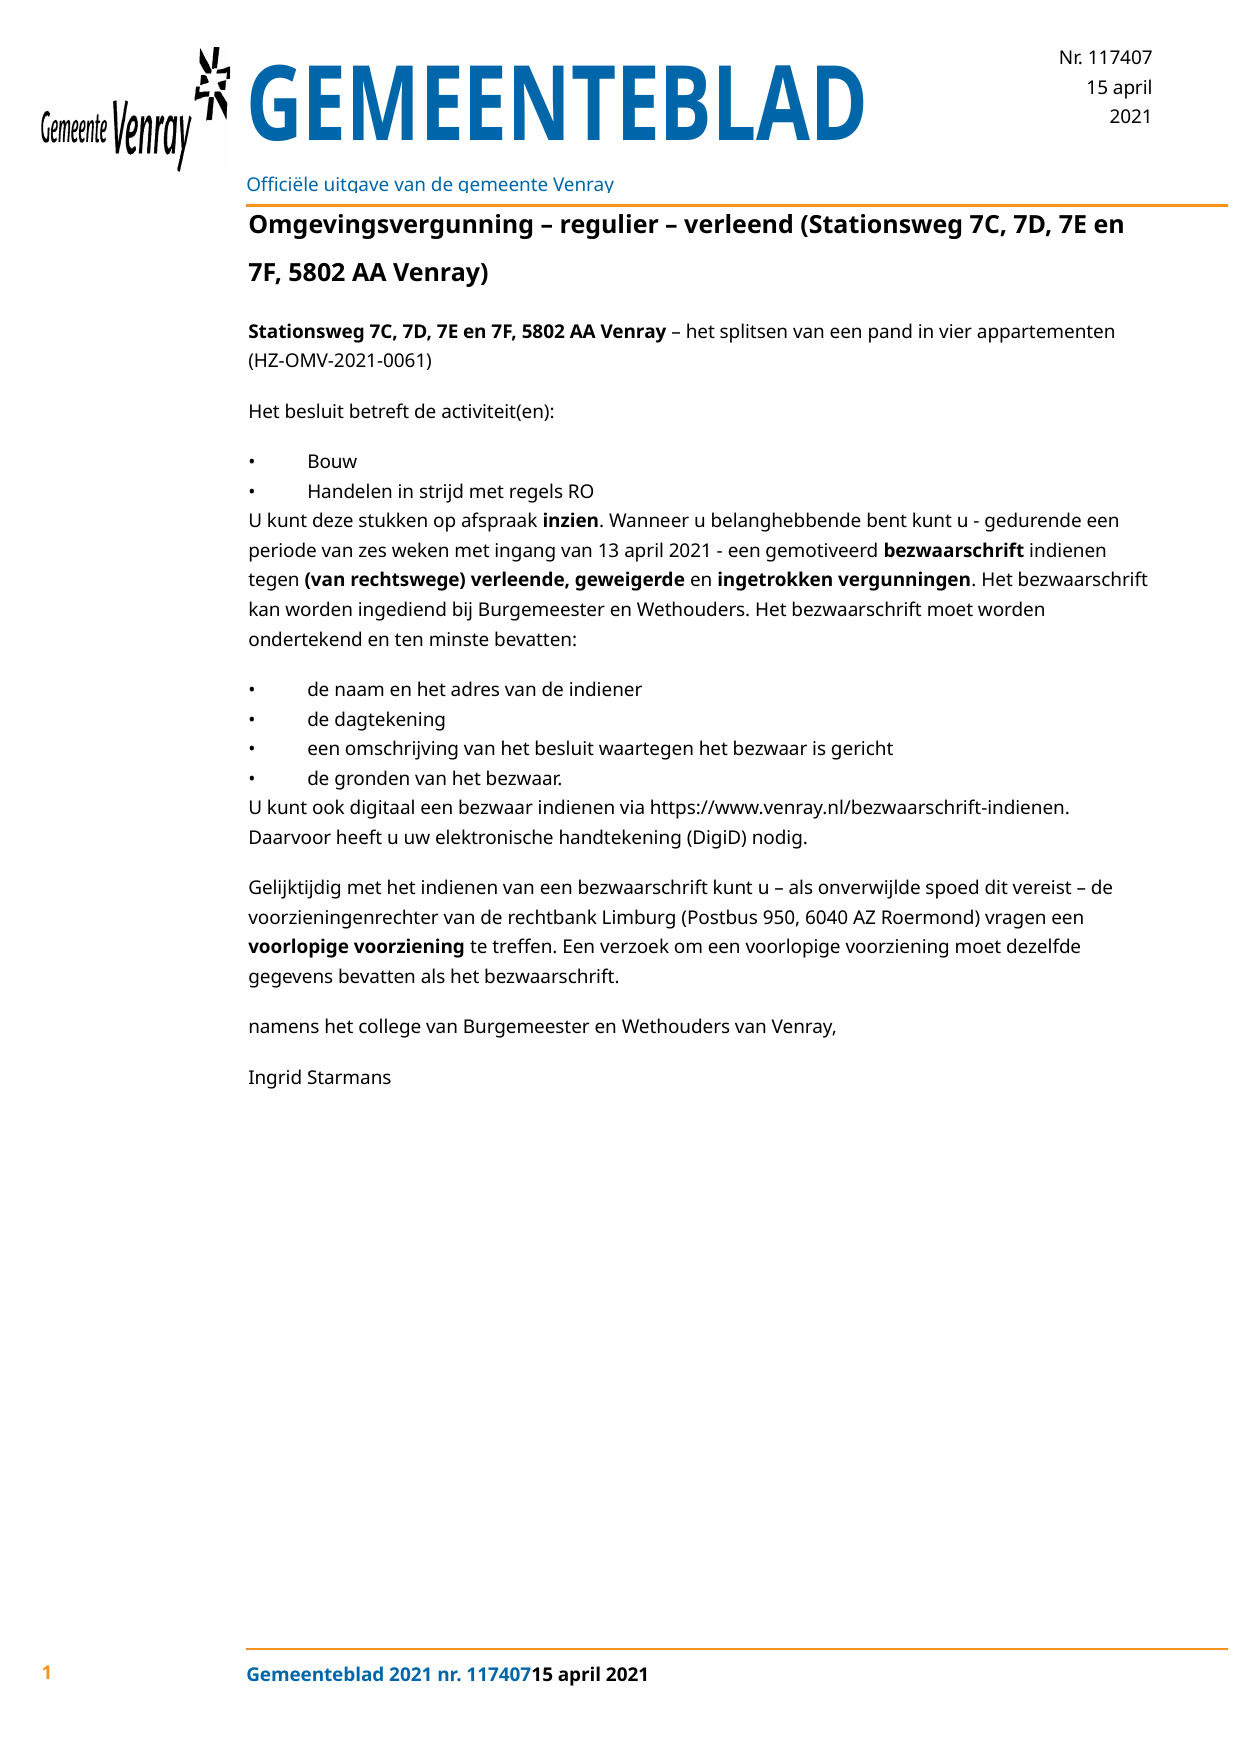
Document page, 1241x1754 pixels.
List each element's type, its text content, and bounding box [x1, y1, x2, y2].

list een omschrijving van het besluit waartegen het bezwaar is gericht [248, 735, 1152, 761]
text Omgevingsvergunning – regulier – verleend (Stationsweg 7C, 7D, 7E en 7F, 5802 AA Venray) [248, 207, 1152, 288]
text Ingrid Starmans [248, 1064, 1152, 1090]
text U kunt ook digitaal een bezwaar indienen via https://www.venray.nl/bezwaarschrift-indienen. Daarvoor heeft u uw elektronische handtekening (DigiD) nodig. [248, 794, 1152, 850]
text namens het college van Burgemeester en Wethouders van Venray, [248, 1014, 1152, 1039]
text Het besluit betreft de activiteit(en): [248, 398, 1152, 424]
list Handelen in strijd met regels RO [248, 478, 1152, 504]
list de gronden van het bezwaar. [248, 765, 1152, 791]
list de naam en het adres van de indiener [248, 676, 1152, 702]
text Gelijktijdig met het indienen van een bezwaarschrift kunt u – als onverwijlde spoed dit vereist – de voorzieningenrechter van de rechtbank Limburg (Postbus 950, 6040 AZ Roermond) vragen een voorlopige voorziening te treffen. Een verzoek om een voorlopige voorziening moet dezelfde gegevens bevatten als het bezwaarschrift. [248, 874, 1152, 989]
text U kunt deze stukken op afspraak inzien. Wanneer u belanghebbende bent kunt u - gedurende een periode van zes weken met ingang van 13 april 2021 - een gemotiveerd bezwaarschrift indienen tegen (van rechtswege) verleende, geweigerde en ingetrokken vergunningen. Het bezwaarschrift kan worden ingediend bij Burgemeester en Wethouders. Het bezwaarschrift moet worden ondertekend en ten minste bevatten: [248, 507, 1152, 652]
list de dagtekening [248, 706, 1152, 732]
list Bouw [248, 448, 1152, 474]
picture [41, 47, 231, 172]
text Stationsweg 7C, 7D, 7E en 7F, 5802 AA Venray – het splitsen van een pand in vier appartementen (HZ-OMV-2021-0061) [248, 318, 1152, 373]
